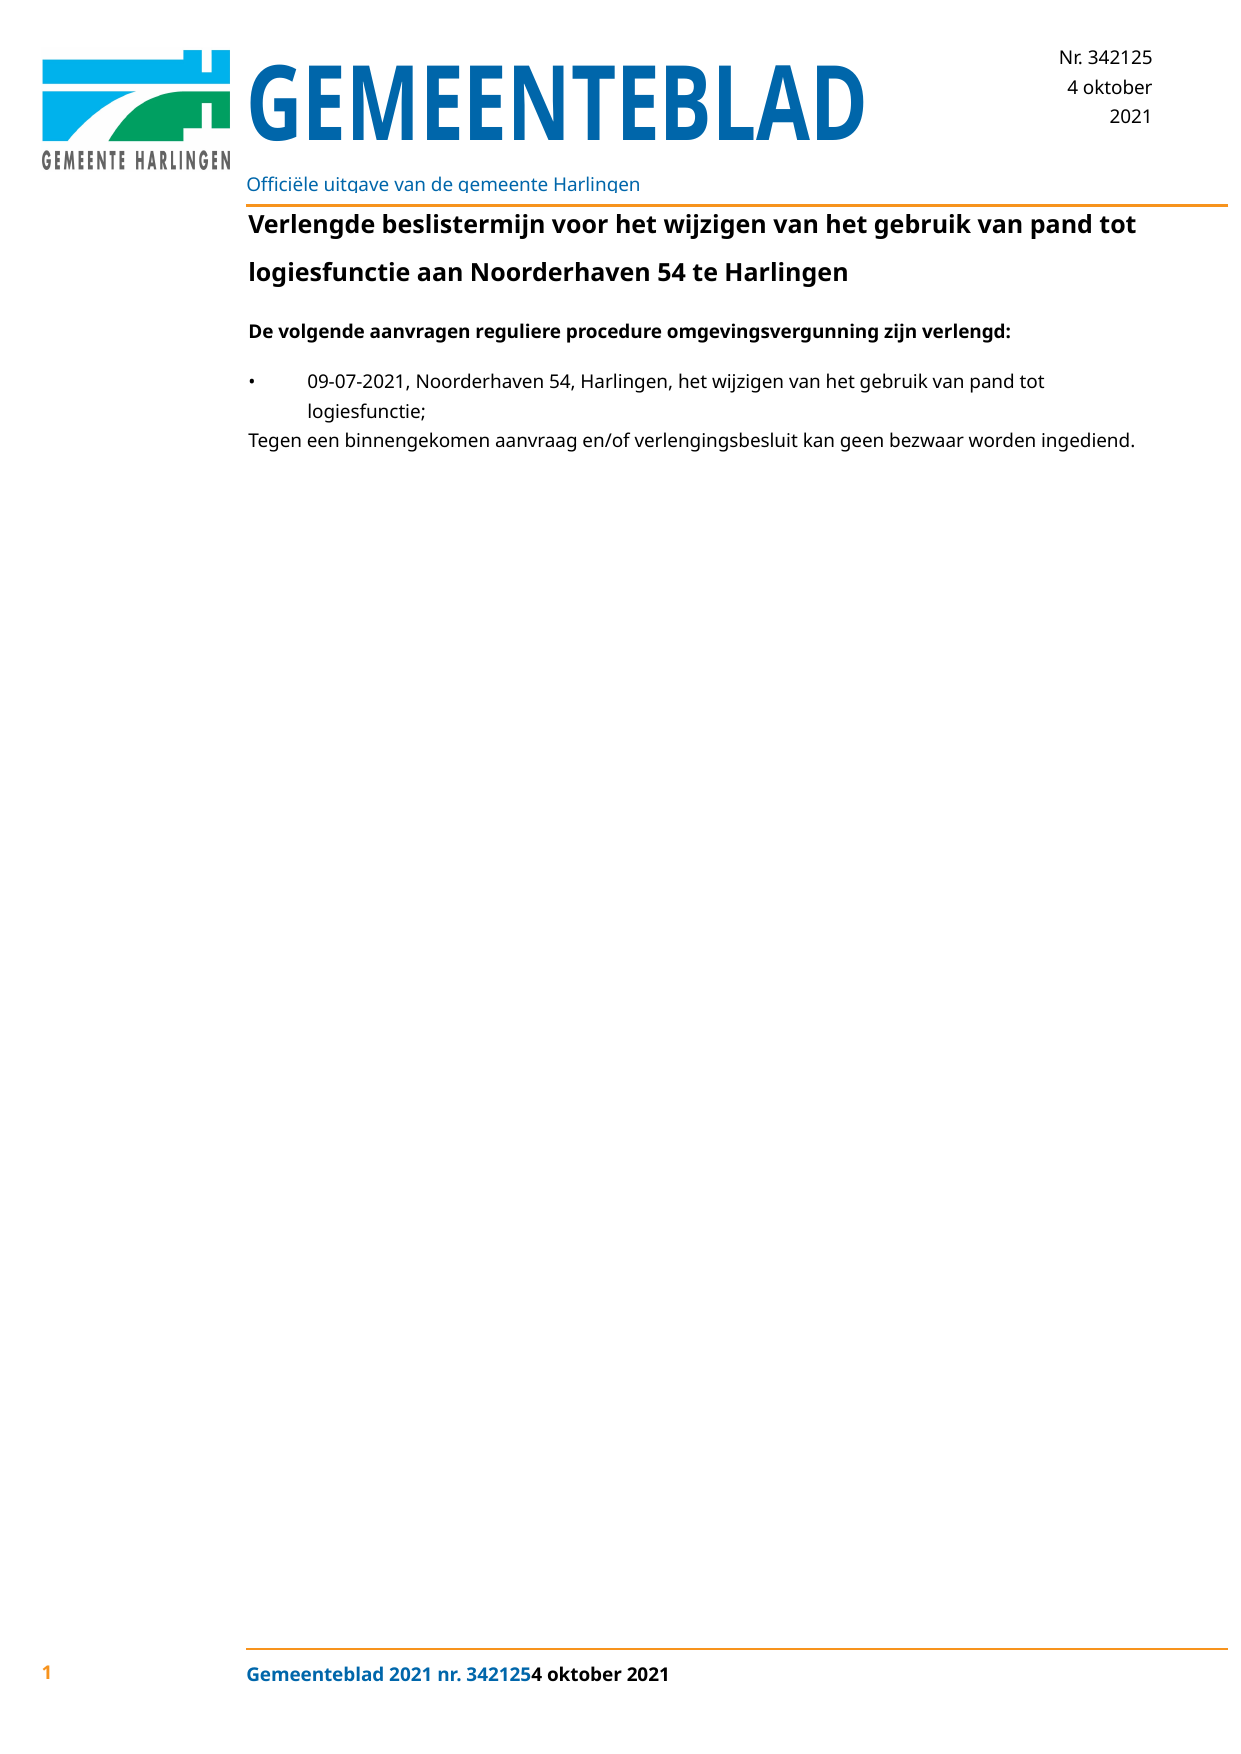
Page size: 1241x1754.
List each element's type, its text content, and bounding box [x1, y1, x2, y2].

text De volgende aanvragen reguliere procedure omgevingsvergunning zijn verlengd: [248, 318, 1152, 344]
list 09-07-2021, Noorderhaven 54, Harlingen, het wijzigen van het gebruik van pand tot logiesfunctie; [248, 368, 1152, 424]
picture [41, 47, 231, 172]
text Tegen een binnengekomen aanvraag en/of verlengingsbesluit kan geen bezwaar worden ingediend. [248, 427, 1152, 453]
text Verlengde beslistermijn voor het wijzigen van het gebruik van pand tot logiesfunctie aan Noorderhaven 54 te Harlingen [248, 207, 1152, 288]
